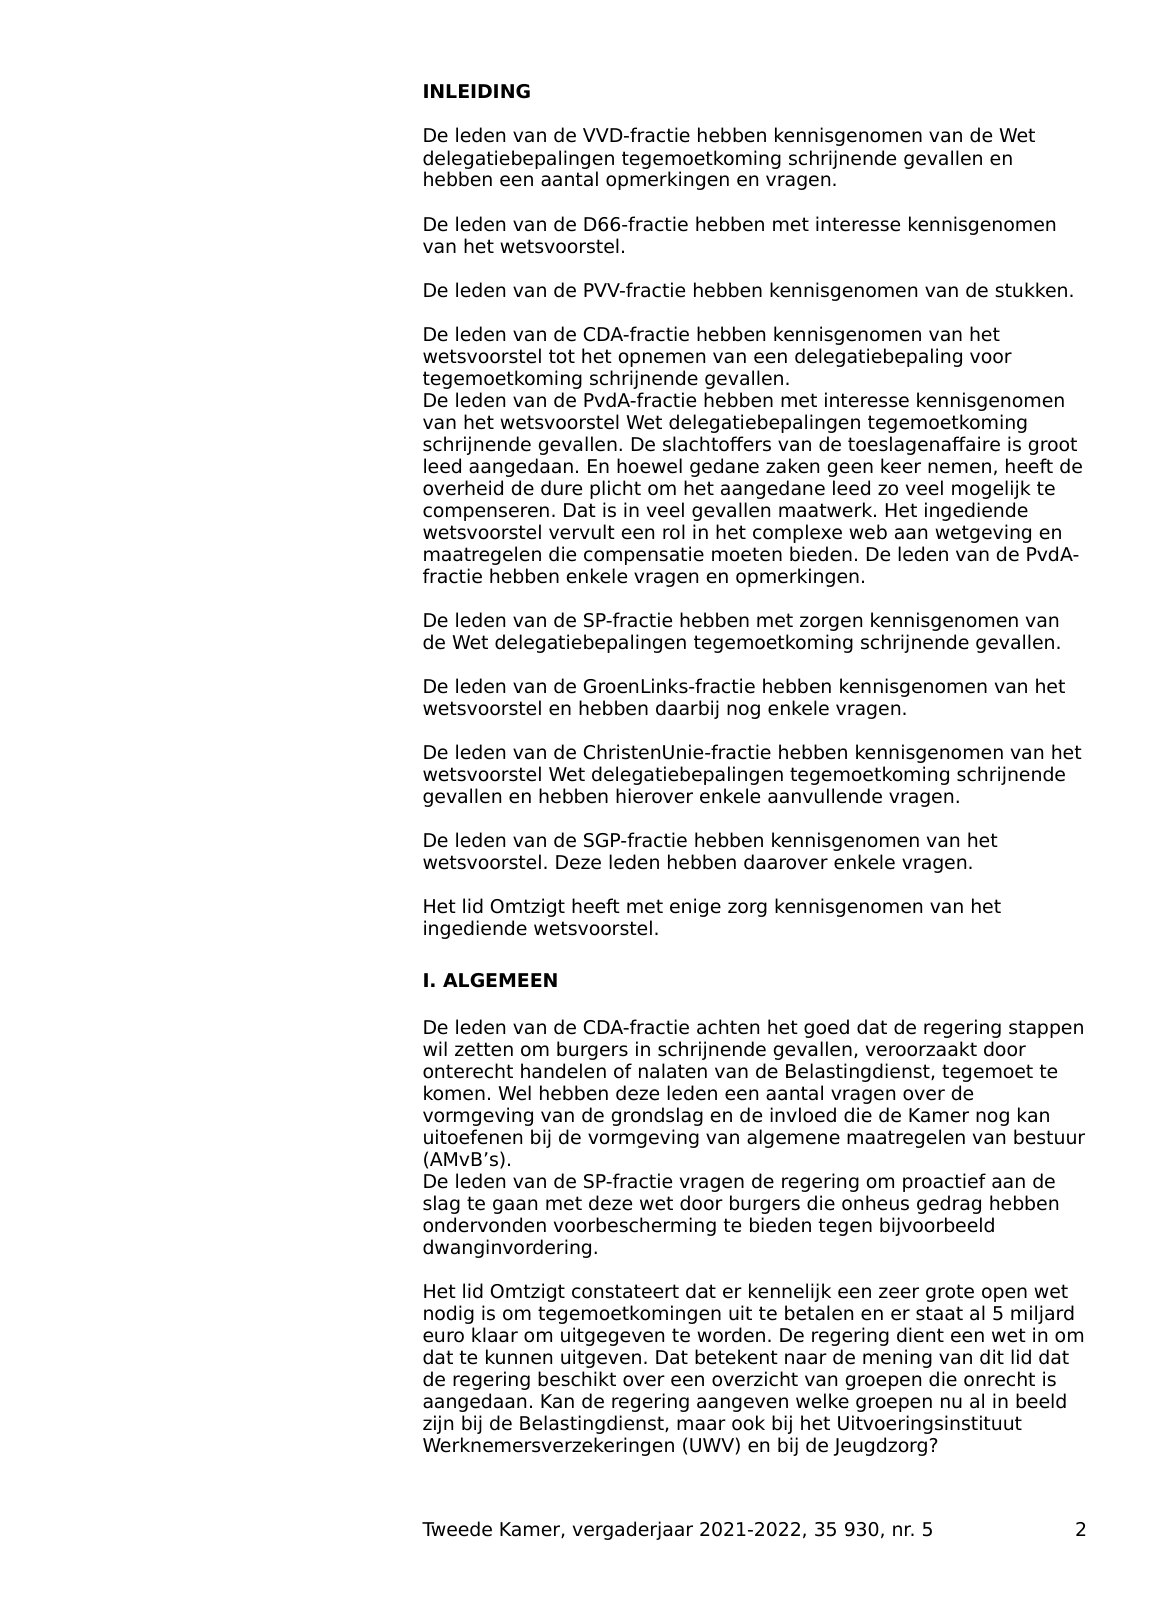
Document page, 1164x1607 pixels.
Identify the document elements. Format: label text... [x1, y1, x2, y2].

subtitle INLEIDING [422, 81, 1087, 103]
text De leden van de D66-fractie hebben met interesse kennisgenomen van het wetsvoorstel. [422, 213, 1087, 257]
text Het lid Omtzigt constateert dat er kennelijk een zeer grote open wet nodig is om tegemoetkomingen uit te betalen en er staat al 5 miljard euro klaar om uitgegeven te worden. De regering dient een wet in om dat te kunnen uitgeven. Dat betekent naar de mening van dit lid dat de regering beschikt over een overzicht van groepen die onrecht is aangedaan. Kan de regering aangeven welke groepen nu al in beeld zijn bij de Belastingdienst, maar ook bij het Uitvoeringsinstituut Werknemersverzekeringen (UWV) en bij de Jeugdzorg? [422, 1281, 1087, 1457]
subtitle I. ALGEMEEN [422, 970, 1087, 992]
text De leden van de ChristenUnie-fractie hebben kennisgenomen van het wetsvoorstel Wet delegatiebepalingen tegemoetkoming schrijnende gevallen en hebben hierover enkele aanvullende vragen. [422, 742, 1087, 808]
text De leden van de SP-fractie hebben met zorgen kennisgenomen van de Wet delegatiebepalingen tegemoetkoming schrijnende gevallen. [422, 610, 1087, 654]
text De leden van de GroenLinks-fractie hebben kennisgenomen van het wetsvoorstel en hebben daarbij nog enkele vragen. [422, 676, 1087, 720]
text De leden van de SP-fractie vragen de regering om proactief aan de slag te gaan met deze wet door burgers die onheus gedrag hebben ondervonden voorbescherming te bieden tegen bijvoorbeeld dwanginvordering. [422, 1171, 1087, 1259]
text De leden van de SGP-fractie hebben kennisgenomen van het wetsvoorstel. Deze leden hebben daarover enkele vragen. [422, 830, 1087, 874]
text De leden van de PvdA-fractie hebben met interesse kennisgenomen van het wetsvoorstel Wet delegatiebepalingen tegemoetkoming schrijnende gevallen. De slachtoffers van de toeslagenaffaire is groot leed aangedaan. En hoewel gedane zaken geen keer nemen, heeft de overheid de dure plicht om het aangedane leed zo veel mogelijk te compenseren. Dat is in veel gevallen maatwerk. Het ingediende wetsvoorstel vervult een rol in het complexe web aan wetgeving en maatregelen die compensatie moeten bieden. De leden van de PvdA-fractie hebben enkele vragen en opmerkingen. [422, 390, 1087, 588]
text De leden van de CDA-fractie achten het goed dat de regering stappen wil zetten om burgers in schrijnende gevallen, veroorzaakt door onterecht handelen of nalaten van de Belastingdienst, tegemoet te komen. Wel hebben deze leden een aantal vragen over de vormgeving van de grondslag en de invloed die de Kamer nog kan uitoefenen bij de vormgeving van algemene maatregelen van bestuur (AMvB’s). [422, 1017, 1087, 1171]
text De leden van de VVD-fractie hebben kennisgenomen van de Wet delegatiebepalingen tegemoetkoming schrijnende gevallen en hebben een aantal opmerkingen en vragen. [422, 125, 1087, 191]
text De leden van de PVV-fractie hebben kennisgenomen van de stukken. [422, 280, 1087, 302]
text De leden van de CDA-fractie hebben kennisgenomen van het wetsvoorstel tot het opnemen van een delegatiebepaling voor tegemoetkoming schrijnende gevallen. [422, 324, 1087, 390]
text Het lid Omtzigt heeft met enige zorg kennisgenomen van het ingediende wetsvoorstel. [422, 896, 1087, 940]
